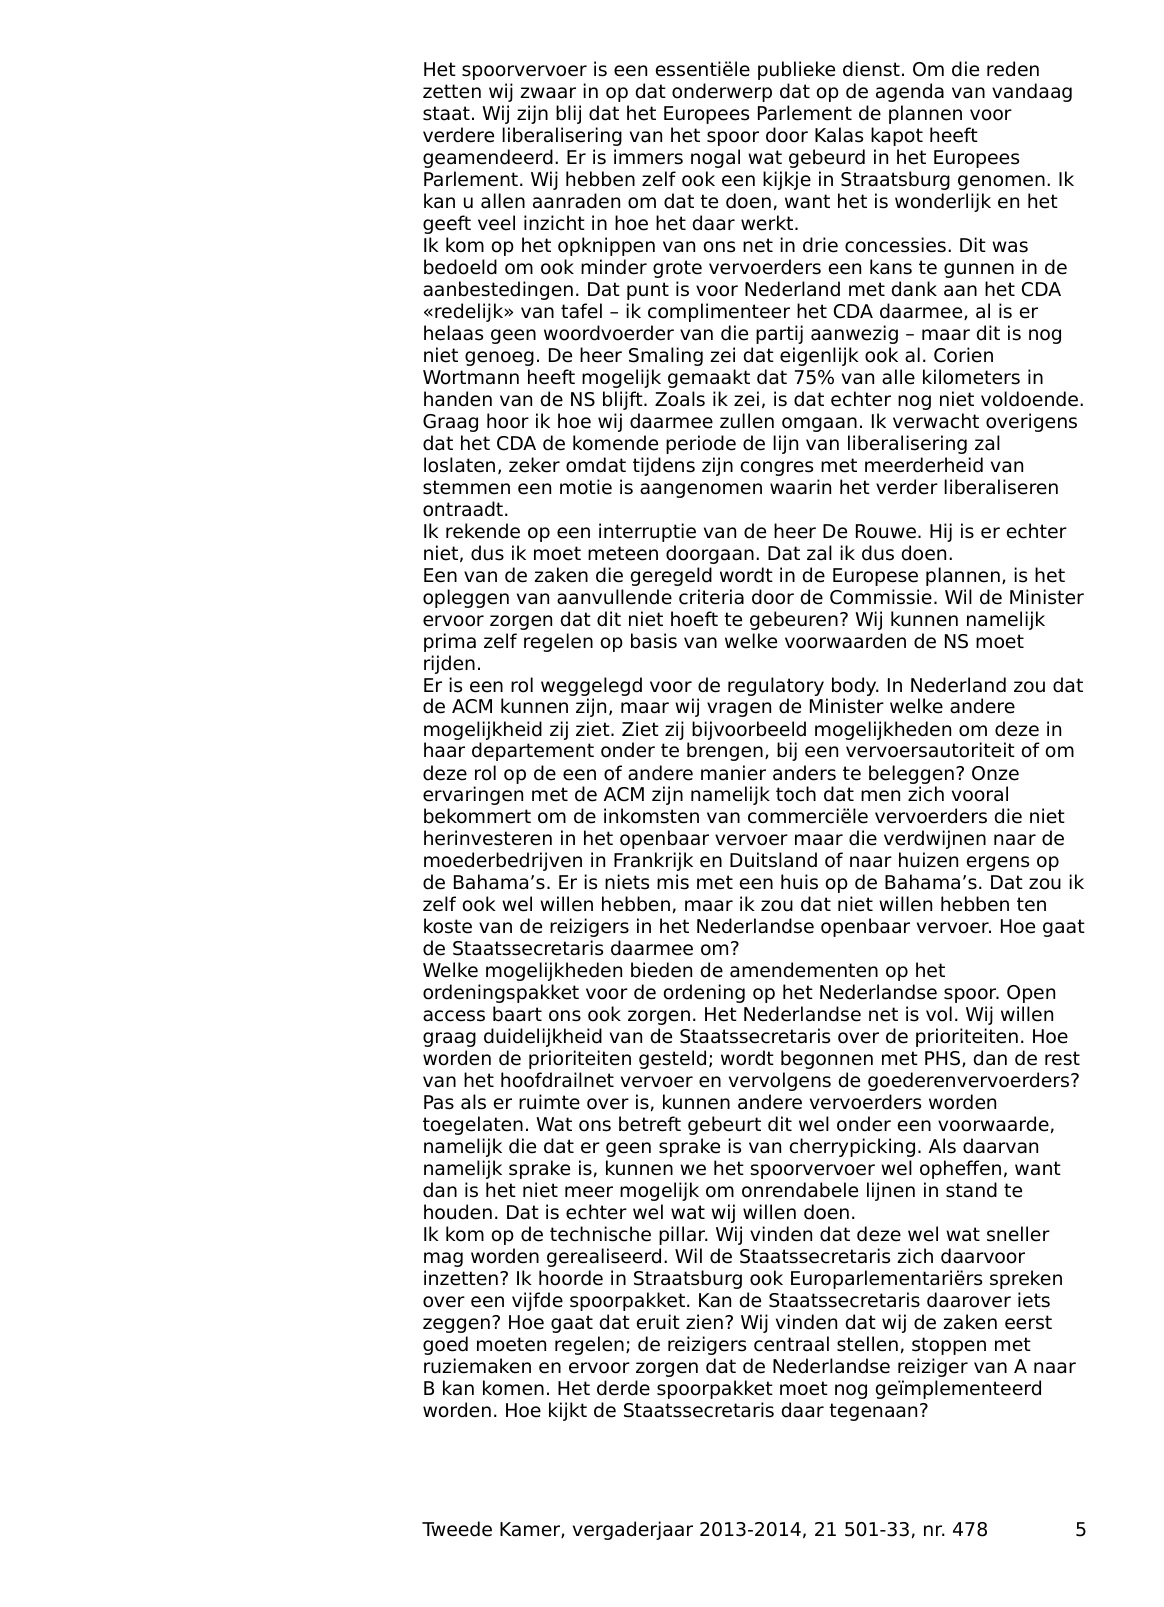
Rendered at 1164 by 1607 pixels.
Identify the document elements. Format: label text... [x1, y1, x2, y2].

text Ik rekende op een interruptie van de heer De Rouwe. Hij is er echter niet, dus ik moet meteen doorgaan. Dat zal ik dus doen. [422, 521, 1087, 564]
text Een van de zaken die geregeld wordt in de Europese plannen, is het opleggen van aanvullende criteria door de Commissie. Wil de Minister ervoor zorgen dat dit niet hoeft te gebeuren? Wij kunnen namelijk prima zelf regelen op basis van welke voorwaarden de NS moet rijden. [422, 564, 1087, 674]
text Er is een rol weggelegd voor de regulatory body. In Nederland zou dat de ACM kunnen zijn, maar wij vragen de Minister welke andere mogelijkheid zij ziet. Ziet zij bijvoorbeeld mogelijkheden om deze in haar departement onder te brengen, bij een vervoersautoriteit of om deze rol op de een of andere manier anders te beleggen? Onze ervaringen met de ACM zijn namelijk toch dat men zich vooral bekommert om de inkomsten van commerciële vervoerders die niet herinvesteren in het openbaar vervoer maar die verdwijnen naar de moederbedrijven in Frankrijk en Duitsland of naar huizen ergens op de Bahama’s. Er is niets mis met een huis op de Bahama’s. Dat zou ik zelf ook wel willen hebben, maar ik zou dat niet willen hebben ten koste van de reizigers in het Nederlandse openbaar vervoer. Hoe gaat de Staatssecretaris daarmee om? [422, 674, 1087, 960]
text Het spoorvervoer is een essentiële publieke dienst. Om die reden zetten wij zwaar in op dat onderwerp dat op de agenda van vandaag staat. Wij zijn blij dat het Europees Parlement de plannen voor verdere liberalisering van het spoor door Kalas kapot heeft geamendeerd. Er is immers nogal wat gebeurd in het Europees Parlement. Wij hebben zelf ook een kijkje in Straatsburg genomen. Ik kan u allen aanraden om dat te doen, want het is wonderlijk en het geeft veel inzicht in hoe het daar werkt. [422, 59, 1087, 235]
text Welke mogelijkheden bieden de amendementen op het ordeningspakket voor de ordening op het Nederlandse spoor. Open access baart ons ook zorgen. Het Nederlandse net is vol. Wij willen graag duidelijkheid van de Staatssecretaris over de prioriteiten. Hoe worden de prioriteiten gesteld; wordt begonnen met PHS, dan de rest van het hoofdrailnet vervoer en vervolgens de goederenvervoerders? Pas als er ruimte over is, kunnen andere vervoerders worden toegelaten. Wat ons betreft gebeurt dit wel onder een voorwaarde, namelijk die dat er geen sprake is van cherrypicking. Als daarvan namelijk sprake is, kunnen we het spoorvervoer wel opheffen, want dan is het niet meer mogelijk om onrendabele lijnen in stand te houden. Dat is echter wel wat wij willen doen. [422, 960, 1087, 1224]
text Ik kom op de technische pillar. Wij vinden dat deze wel wat sneller mag worden gerealiseerd. Wil de Staatssecretaris zich daarvoor inzetten? Ik hoorde in Straatsburg ook Europarlementariërs spreken over een vijfde spoorpakket. Kan de Staatssecretaris daarover iets zeggen? Hoe gaat dat eruit zien? Wij vinden dat wij de zaken eerst goed moeten regelen; de reizigers centraal stellen, stoppen met ruziemaken en ervoor zorgen dat de Nederlandse reiziger van A naar B kan komen. Het derde spoorpakket moet nog geïmplementeerd worden. Hoe kijkt de Staatssecretaris daar tegenaan? [422, 1224, 1087, 1422]
text Ik kom op het opknippen van ons net in drie concessies. Dit was bedoeld om ook minder grote vervoerders een kans te gunnen in de aanbestedingen. Dat punt is voor Nederland met dank aan het CDA «redelijk» van tafel – ik complimenteer het CDA daarmee, al is er helaas geen woordvoerder van die partij aanwezig – maar dit is nog niet genoeg. De heer Smaling zei dat eigenlijk ook al. Corien Wortmann heeft mogelijk gemaakt dat 75% van alle kilometers in handen van de NS blijft. Zoals ik zei, is dat echter nog niet voldoende. Graag hoor ik hoe wij daarmee zullen omgaan. Ik verwacht overigens dat het CDA de komende periode de lijn van liberalisering zal loslaten, zeker omdat tijdens zijn congres met meerderheid van stemmen een motie is aangenomen waarin het verder liberaliseren ontraadt. [422, 235, 1087, 521]
